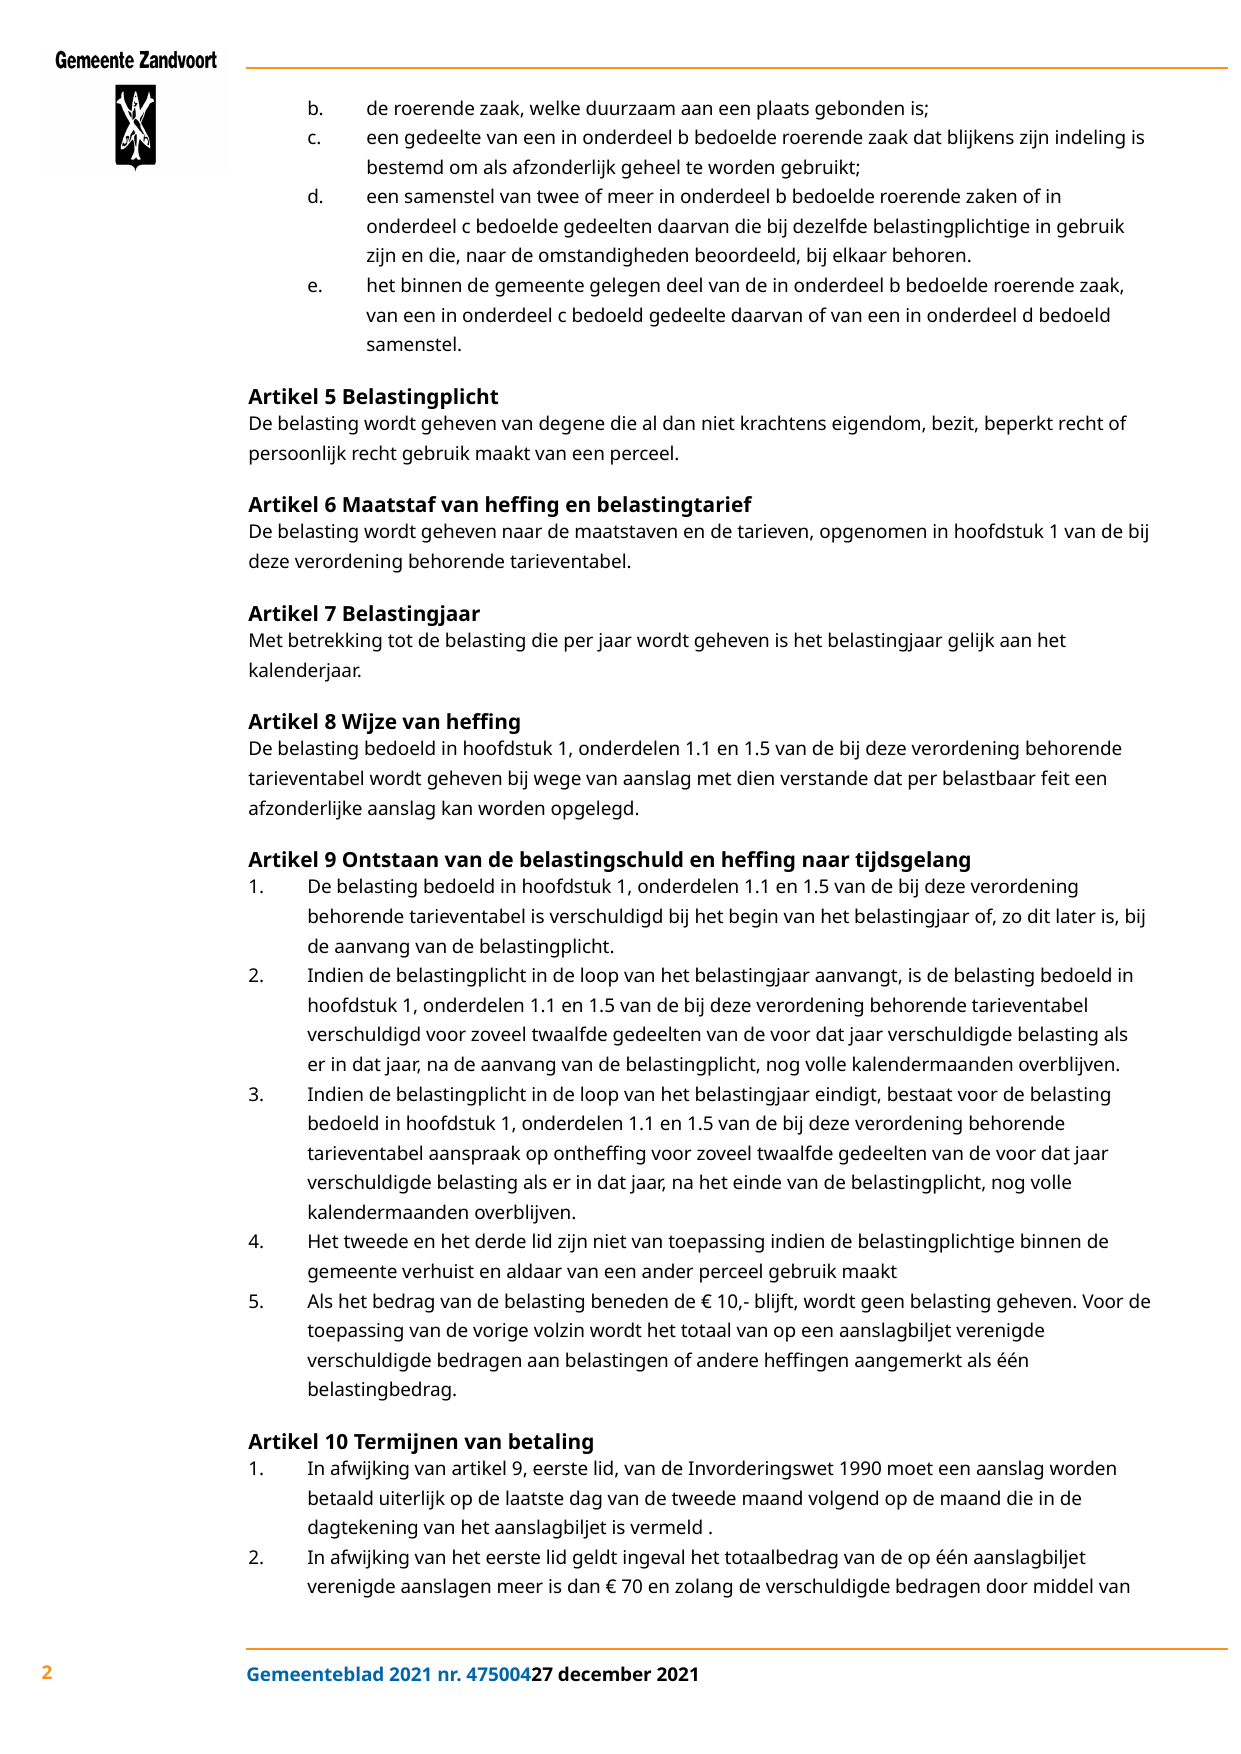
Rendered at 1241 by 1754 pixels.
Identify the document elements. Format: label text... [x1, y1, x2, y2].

list In afwijking van het eerste lid geldt ingeval het totaalbedrag van de op één aanslagbiljet verenigde aanslagen meer is dan € 70 en zolang de verschuldigde bedragen door middel van [248, 1544, 1152, 1599]
text Artikel 8 Wijze van heffing [248, 707, 1152, 736]
text Artikel 9 Ontstaan van de belastingschuld en heffing naar tijdsgelang [248, 845, 1152, 874]
text Artikel 10 Termijnen van betaling [248, 1427, 1152, 1455]
list In afwijking van artikel 9, eerste lid, van de Invorderingswet 1990 moet een aanslag worden betaald uiterlijk op de laatste dag van de tweede maand volgend op de maand die in de dagtekening van het aanslagbiljet is vermeld . [248, 1455, 1152, 1540]
text Met betrekking tot de belasting die per jaar wordt geheven is het belastingjaar gelijk aan het kalenderjaar. [248, 627, 1152, 682]
list Indien de belastingplicht in de loop van het belastingjaar aanvangt, is de belasting bedoeld in hoofdstuk 1, onderdelen 1.1 en 1.5 van de bij deze verordening behorende tarieventabel verschuldigd voor zoveel twaalfde gedeelten van de voor dat jaar verschuldigde belasting als er in dat jaar, na de aanvang van de belastingplicht, nog volle kalendermaanden overblijven. [248, 962, 1152, 1077]
list De belasting bedoeld in hoofdstuk 1, onderdelen 1.1 en 1.5 van de bij deze verordening behorende tarieventabel is verschuldigd bij het begin van het belastingjaar of, zo dit later is, bij de aanvang van de belastingplicht. [248, 874, 1152, 958]
list een samenstel van twee of meer in onderdeel b bedoelde roerende zaken of in onderdeel c bedoelde gedeelten daarvan die bij dezelfde belastingplichtige in gebruik zijn en die, naar de omstandigheden beoordeeld, bij elkaar behoren. [307, 183, 1152, 268]
text De belasting wordt geheven naar de maatstaven en de tarieven, opgenomen in hoofdstuk 1 van de bij deze verordening behorende tarieventabel. [248, 519, 1152, 574]
text Artikel 5 Belastingplicht [248, 382, 1152, 410]
text De belasting bedoeld in hoofdstuk 1, onderdelen 1.1 en 1.5 van de bij deze verordening behorende tarieventabel wordt geheven bij wege van aanslag met dien verstande dat per belastbaar feit een afzonderlijke aanslag kan worden opgelegd. [248, 736, 1152, 821]
text De belasting wordt geheven van degene die al dan niet krachtens eigendom, bezit, beperkt recht of persoonlijk recht gebruik maakt van een perceel. [248, 410, 1152, 466]
list het binnen de gemeente gelegen deel van de in onderdeel b bedoelde roerende zaak, van een in onderdeel c bedoeld gedeelte daarvan of van een in onderdeel d bedoeld samenstel. [307, 272, 1152, 357]
list een gedeelte van een in onderdeel b bedoelde roerende zaak dat blijkens zijn indeling is bestemd om als afzonderlijk geheel te worden gebruikt; [307, 124, 1152, 180]
list Als het bedrag van de belasting beneden de € 10,- blijft, wordt geen belasting geheven. Voor de toepassing van de vorige volzin wordt het totaal van op een aanslagbiljet verenigde verschuldigde bedragen aan belastingen of andere heffingen aangemerkt als één belastingbedrag. [248, 1288, 1152, 1402]
list de roerende zaak, welke duurzaam aan een plaats gebonden is; [307, 95, 1152, 121]
text Artikel 6 Maatstaf van heffing en belastingtarief [248, 490, 1152, 519]
picture [41, 47, 231, 172]
list Het tweede en het derde lid zijn niet van toepassing indien de belastingplichtige binnen de gemeente verhuist en aldaar van een ander perceel gebruik maakt [248, 1229, 1152, 1284]
text Artikel 7 Belastingjaar [248, 599, 1152, 627]
list Indien de belastingplicht in de loop van het belastingjaar eindigt, bestaat voor de belasting bedoeld in hoofdstuk 1, onderdelen 1.1 en 1.5 van de bij deze verordening behorende tarieventabel aanspraak op ontheffing voor zoveel twaalfde gedeelten van de voor dat jaar verschuldigde belasting als er in dat jaar, na het einde van de belastingplicht, nog volle kalendermaanden overblijven. [248, 1081, 1152, 1225]
